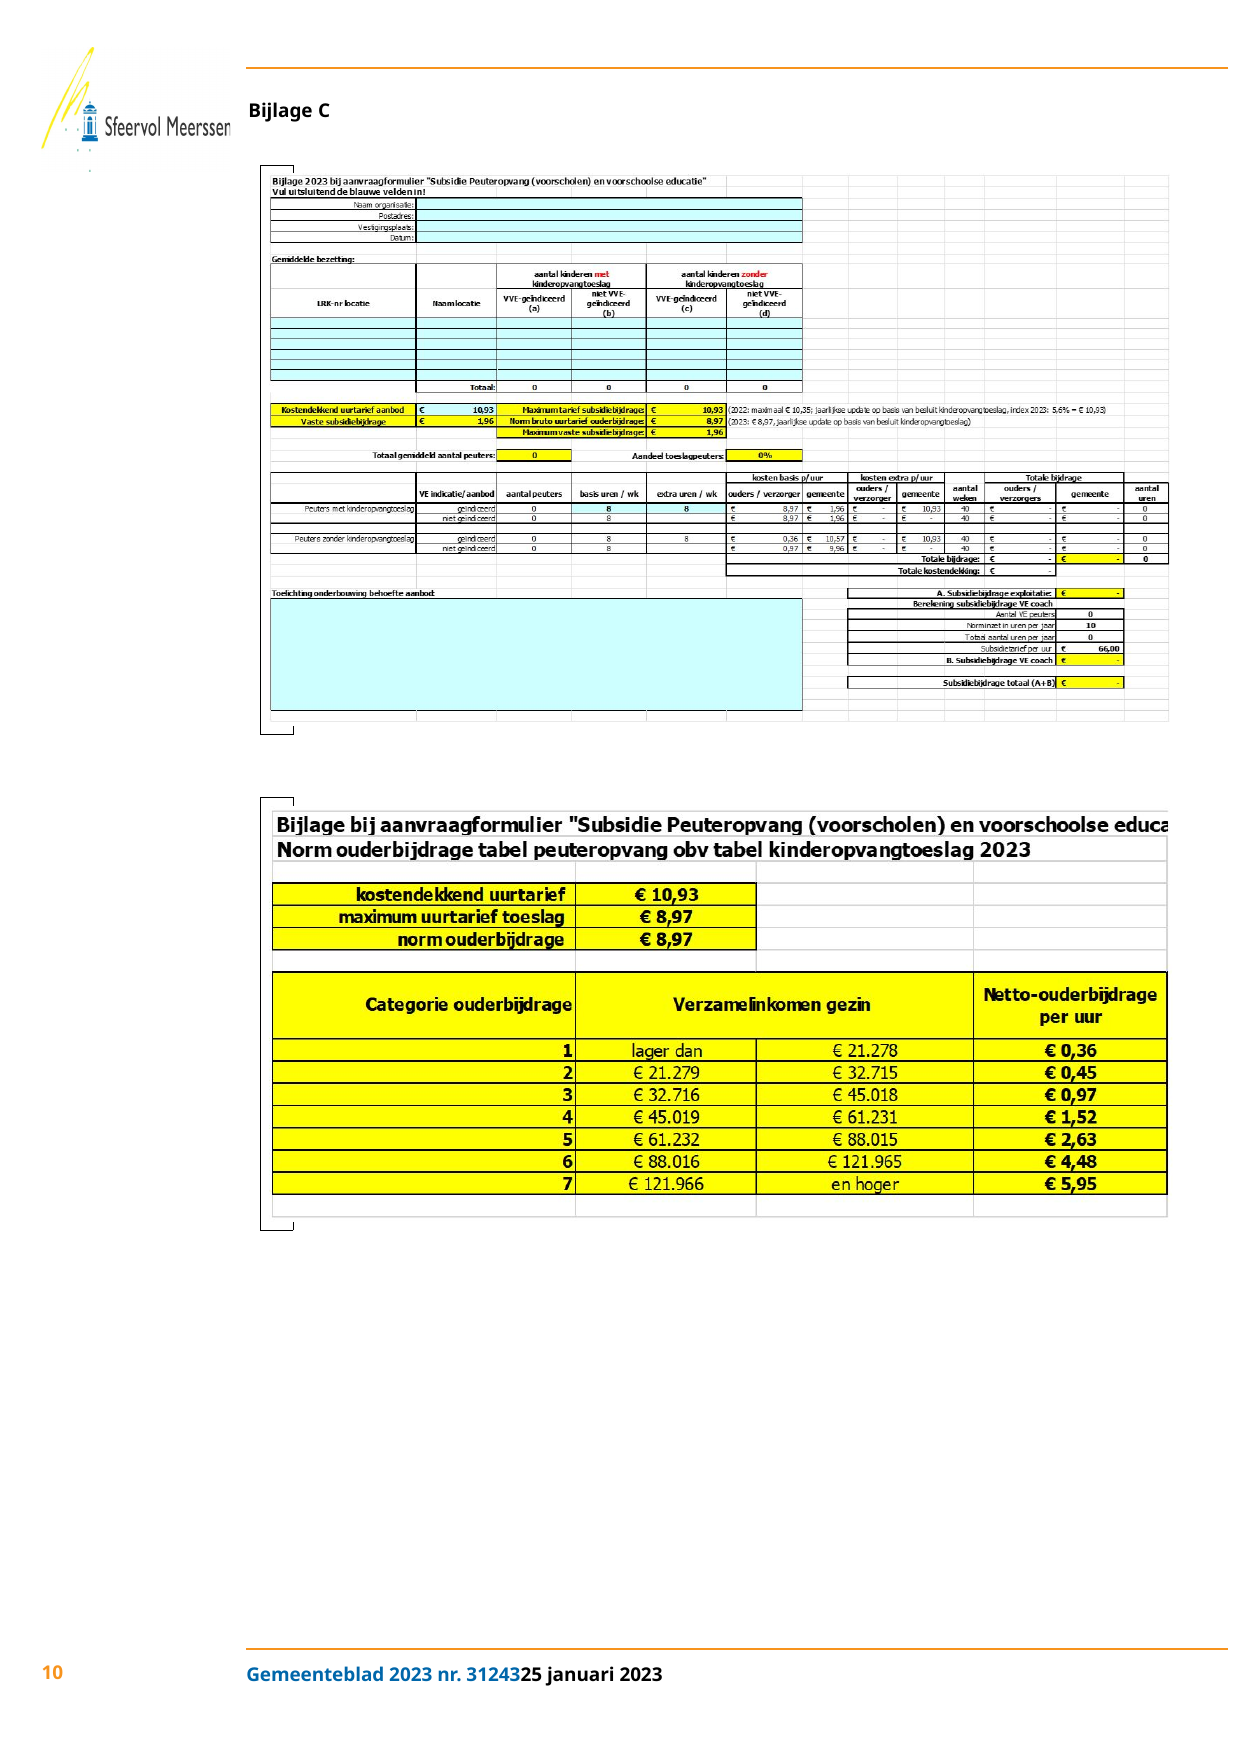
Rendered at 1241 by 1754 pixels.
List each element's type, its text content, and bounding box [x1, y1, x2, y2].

text Bijlage C [248, 95, 1152, 123]
picture [268, 806, 1173, 1222]
picture [41, 47, 231, 172]
picture [268, 173, 1173, 726]
